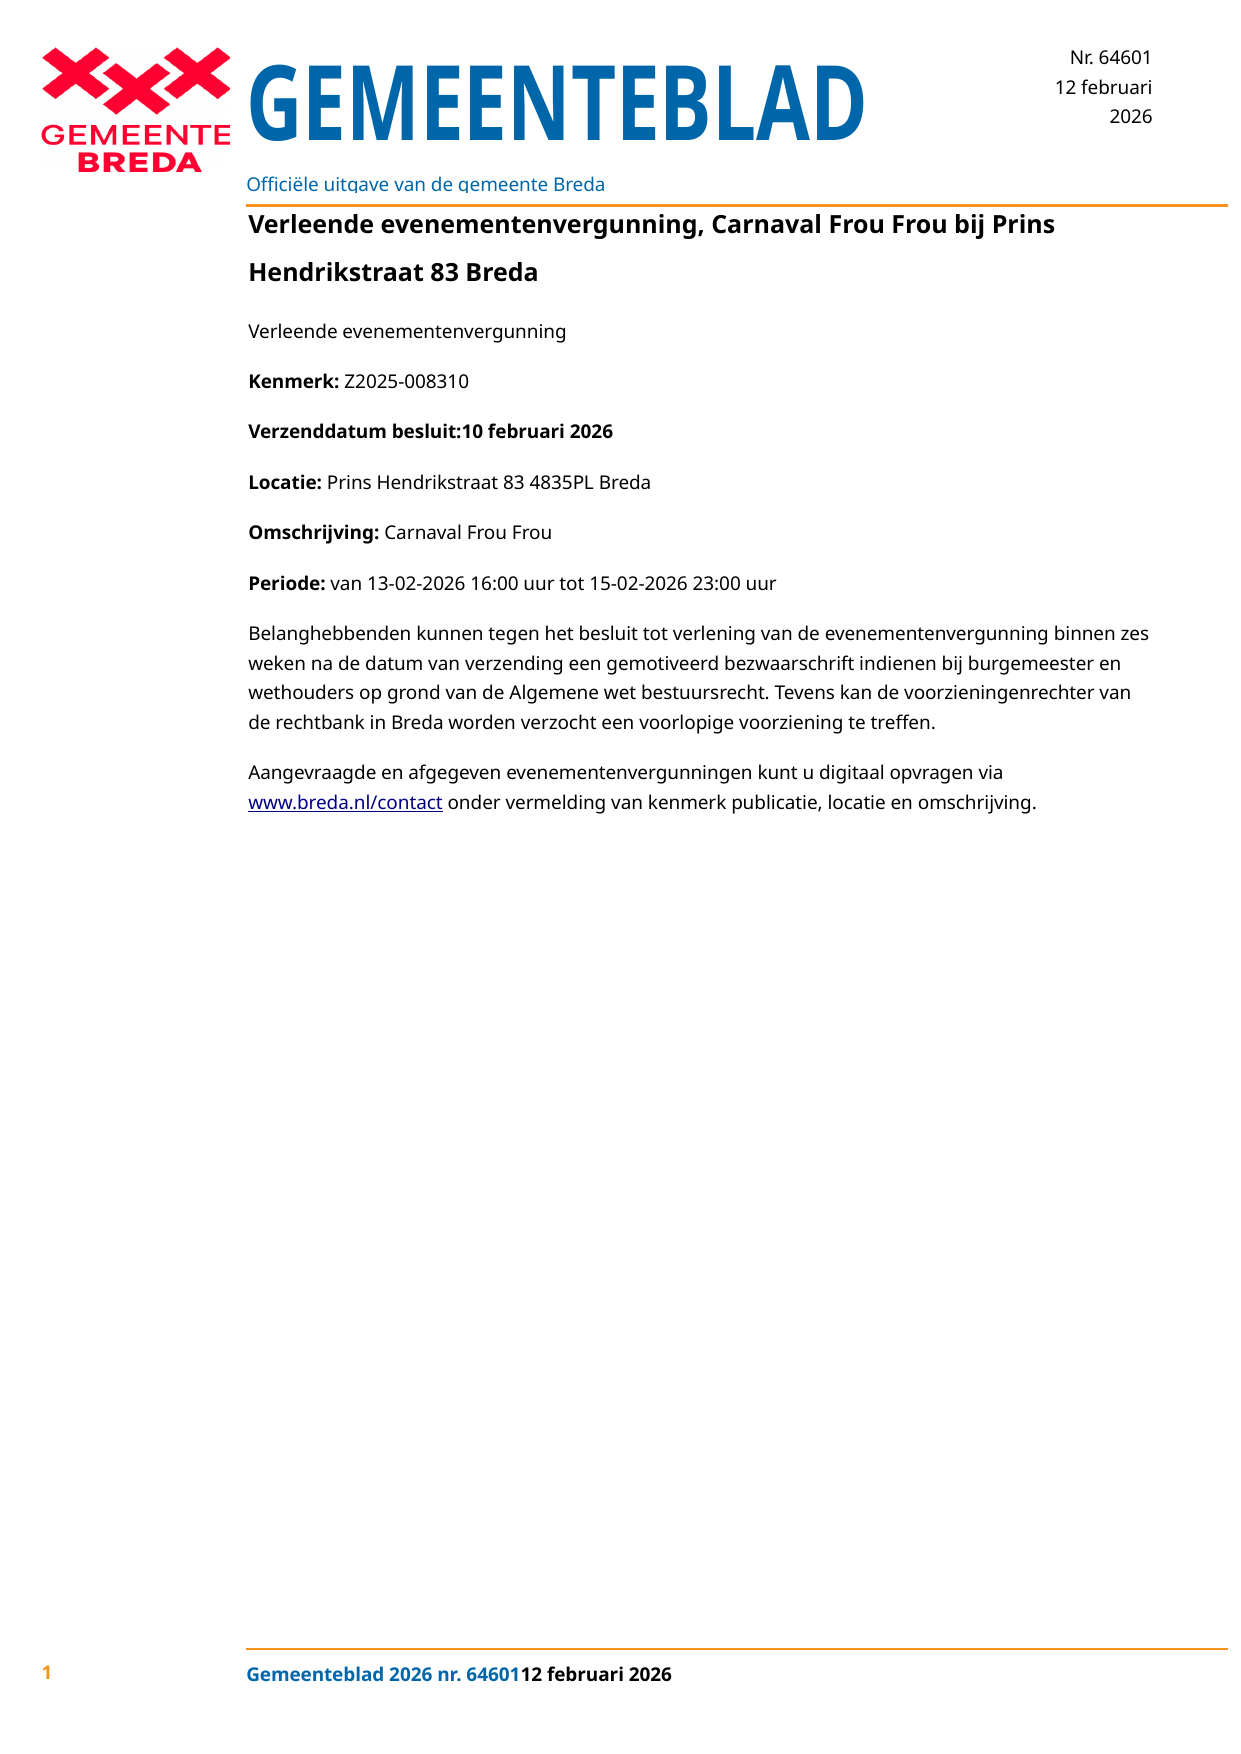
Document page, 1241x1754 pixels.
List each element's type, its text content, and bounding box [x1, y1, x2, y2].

text Periode: van 13-02-2026 16:00 uur tot 15-02-2026 23:00 uur [248, 570, 1152, 596]
text Locatie: Prins Hendrikstraat 83 4835PL Breda [248, 469, 1152, 495]
text Belanghebbenden kunnen tegen het besluit tot verlening van de evenementenvergunning binnen zes weken na de datum van verzending een gemotiveerd bezwaarschrift indienen bij burgemeester en wethouders op grond van de Algemene wet bestuursrecht. Tevens kan de voorzieningenrechter van de rechtbank in Breda worden verzocht een voorlopige voorziening te treffen. [248, 620, 1152, 735]
picture [41, 47, 231, 172]
text Verleende evenementenvergunning, Carnaval Frou Frou bij Prins Hendrikstraat 83 Breda [248, 207, 1152, 288]
text Omschrijving: Carnaval Frou Frou [248, 519, 1152, 545]
text Verzenddatum besluit:10 februari 2026 [248, 419, 1152, 444]
text Kenmerk: Z2025-008310 [248, 368, 1152, 394]
text Aangevraagde en afgegeven evenementenvergunningen kunt u digitaal opvragen via www.breda.nl/contact onder vermelding van kenmerk publicatie, locatie en omschrijving. [248, 759, 1152, 815]
text Verleende evenementenvergunning [248, 318, 1152, 344]
